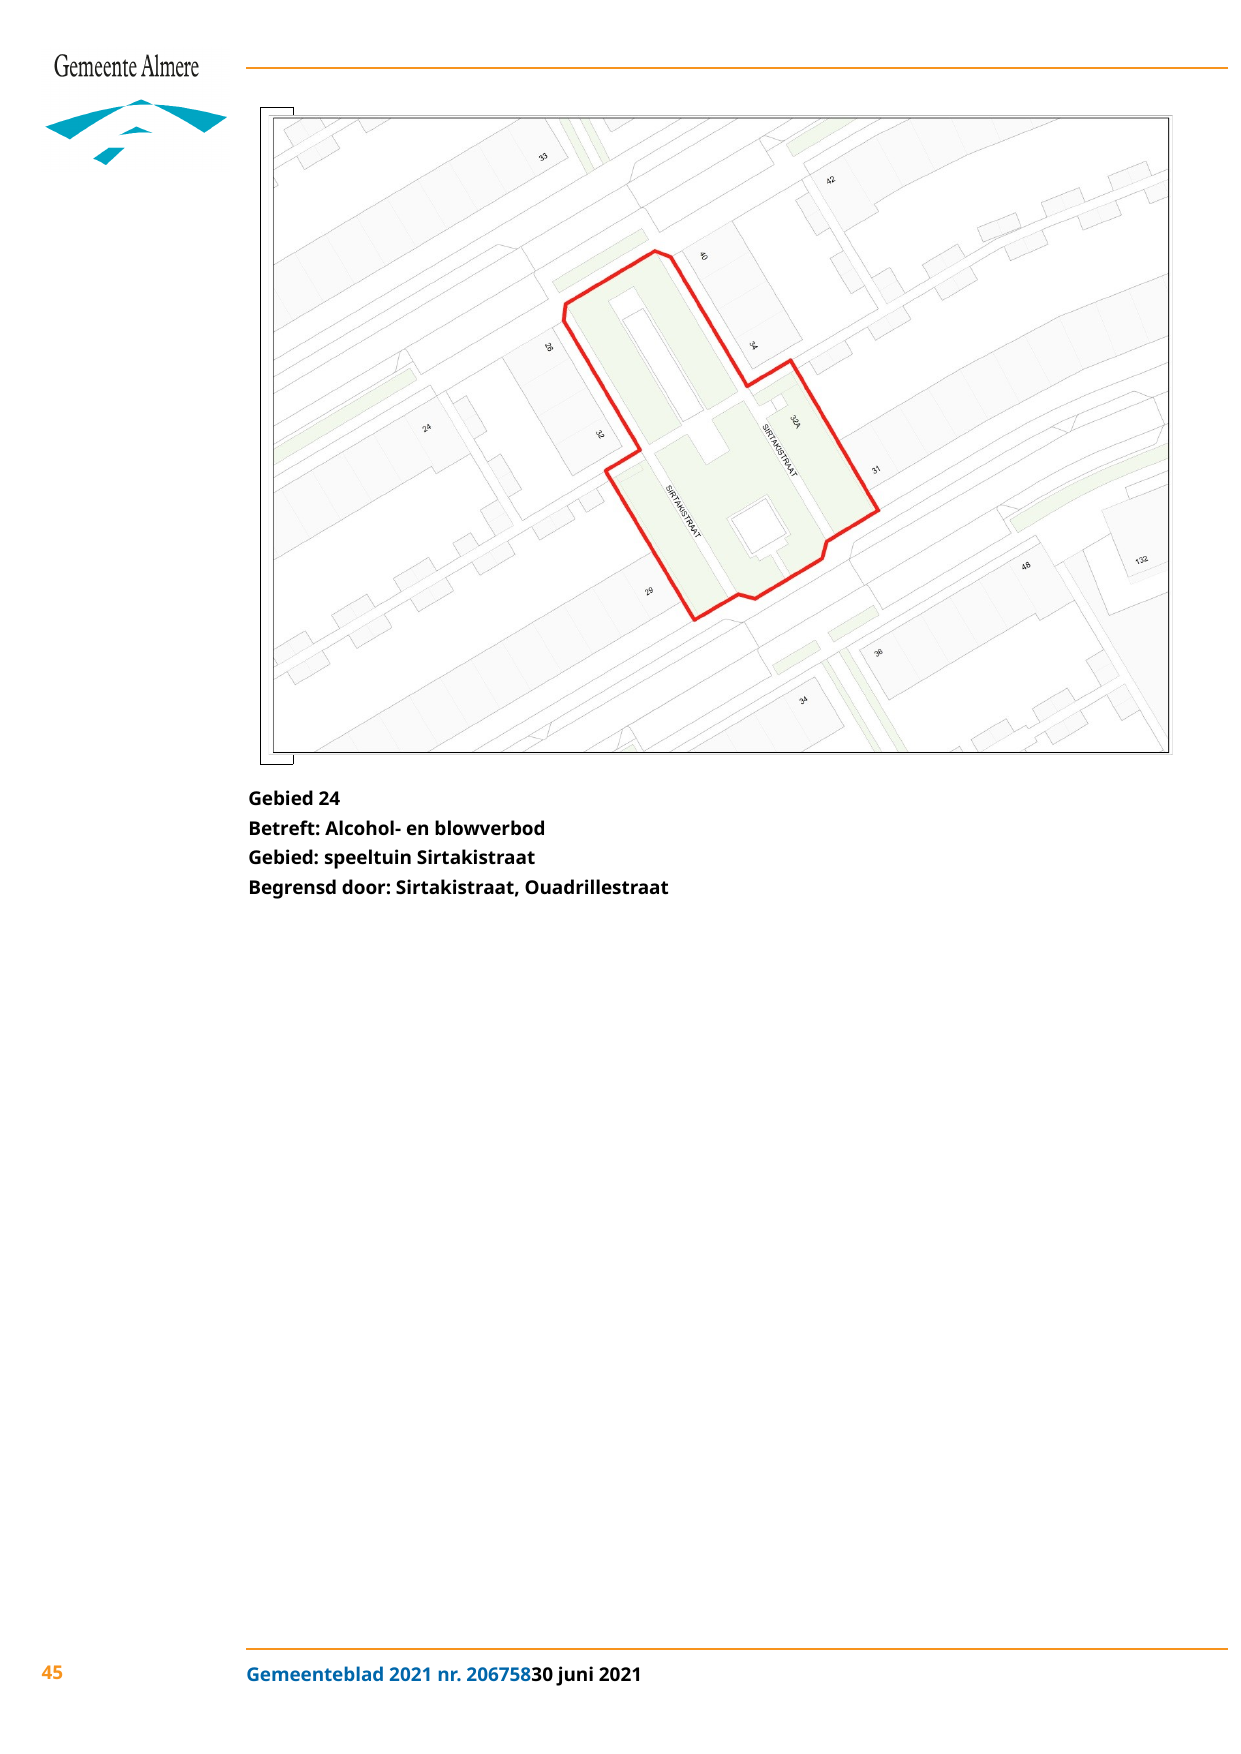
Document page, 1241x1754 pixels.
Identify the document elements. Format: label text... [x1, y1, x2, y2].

text Gebied 24 [248, 785, 1152, 811]
picture [268, 115, 1173, 755]
picture [41, 47, 231, 172]
text Betreft: Alcohol- en blowverbod [248, 815, 1152, 841]
text Begrensd door: Sirtakistraat, Ouadrillestraat [248, 874, 1152, 900]
text Gebied: speeltuin Sirtakistraat [248, 844, 1152, 870]
